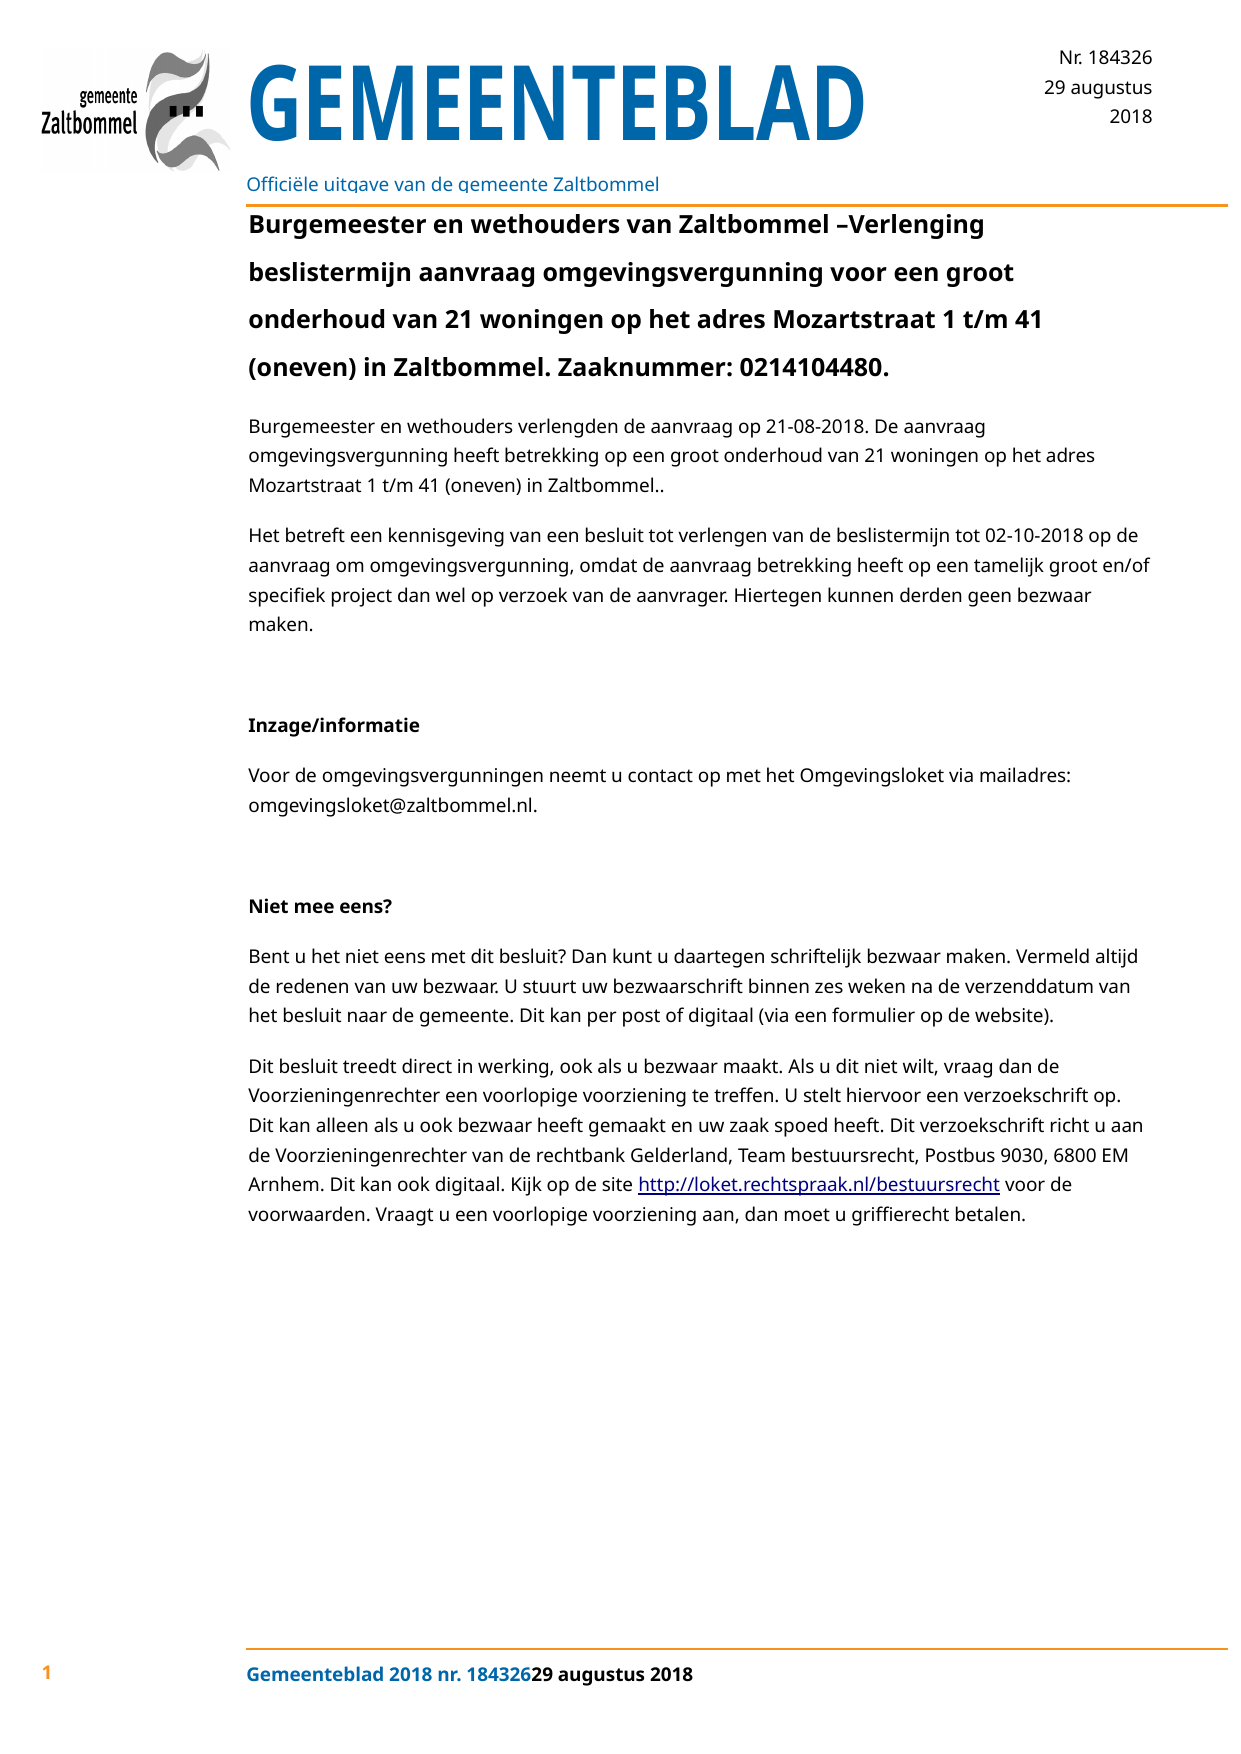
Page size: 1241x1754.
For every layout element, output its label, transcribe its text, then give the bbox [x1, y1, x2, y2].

text Burgemeester en wethouders van Zaltbommel –Verlenging beslistermijn aanvraag omgevingsvergunning voor een groot onderhoud van 21 woningen op het adres Mozartstraat 1 t/m 41 (oneven) in Zaltbommel. Zaaknummer: 0214104480. [248, 207, 1152, 384]
text Inzage/informatie [248, 712, 1152, 738]
picture [41, 47, 231, 172]
text Niet mee eens? [248, 893, 1152, 919]
text Burgemeester en wethouders verlengden de aanvraag op 21-08-2018. De aanvraag omgevingsvergunning heeft betrekking op een groot onderhoud van 21 woningen op het adres Mozartstraat 1 t/m 41 (oneven) in Zaltbommel.. [248, 413, 1152, 498]
text Bent u het niet eens met dit besluit? Dan kunt u daartegen schriftelijk bezwaar maken. Vermeld altijd de redenen van uw bezwaar. U stuurt uw bezwaarschrift binnen zes weken na de verzenddatum van het besluit naar de gemeente. Dit kan per post of digitaal (via een formulier op de website). [248, 943, 1152, 1028]
text Voor de omgevingsvergunningen neemt u contact op met het Omgevingsloket via mailadres: omgevingsloket@zaltbommel.nl. [248, 763, 1152, 818]
text Het betreft een kennisgeving van een besluit tot verlengen van de beslistermijn tot 02-10-2018 op de aanvraag om omgevingsvergunning, omdat de aanvraag betrekking heeft op een tamelijk groot en/of specifiek project dan wel op verzoek van de aanvrager. Hiertegen kunnen derden geen bezwaar maken. [248, 523, 1152, 637]
text Dit besluit treedt direct in werking, ook als u bezwaar maakt. Als u dit niet wilt, vraag dan de Voorzieningenrechter een voorlopige voorziening te treffen. U stelt hiervoor een verzoekschrift op. Dit kan alleen als u ook bezwaar heeft gemaakt en uw zaak spoed heeft. Dit verzoekschrift richt u aan de Voorzieningenrechter van de rechtbank Gelderland, Team bestuursrecht, Postbus 9030, 6800 EM Arnhem. Dit kan ook digitaal. Kijk op de site http://loket.rechtspraak.nl/bestuursrecht voor de voorwaarden. Vraagt u een voorlopige voorziening aan, dan moet u griffierecht betalen. [248, 1053, 1152, 1227]
